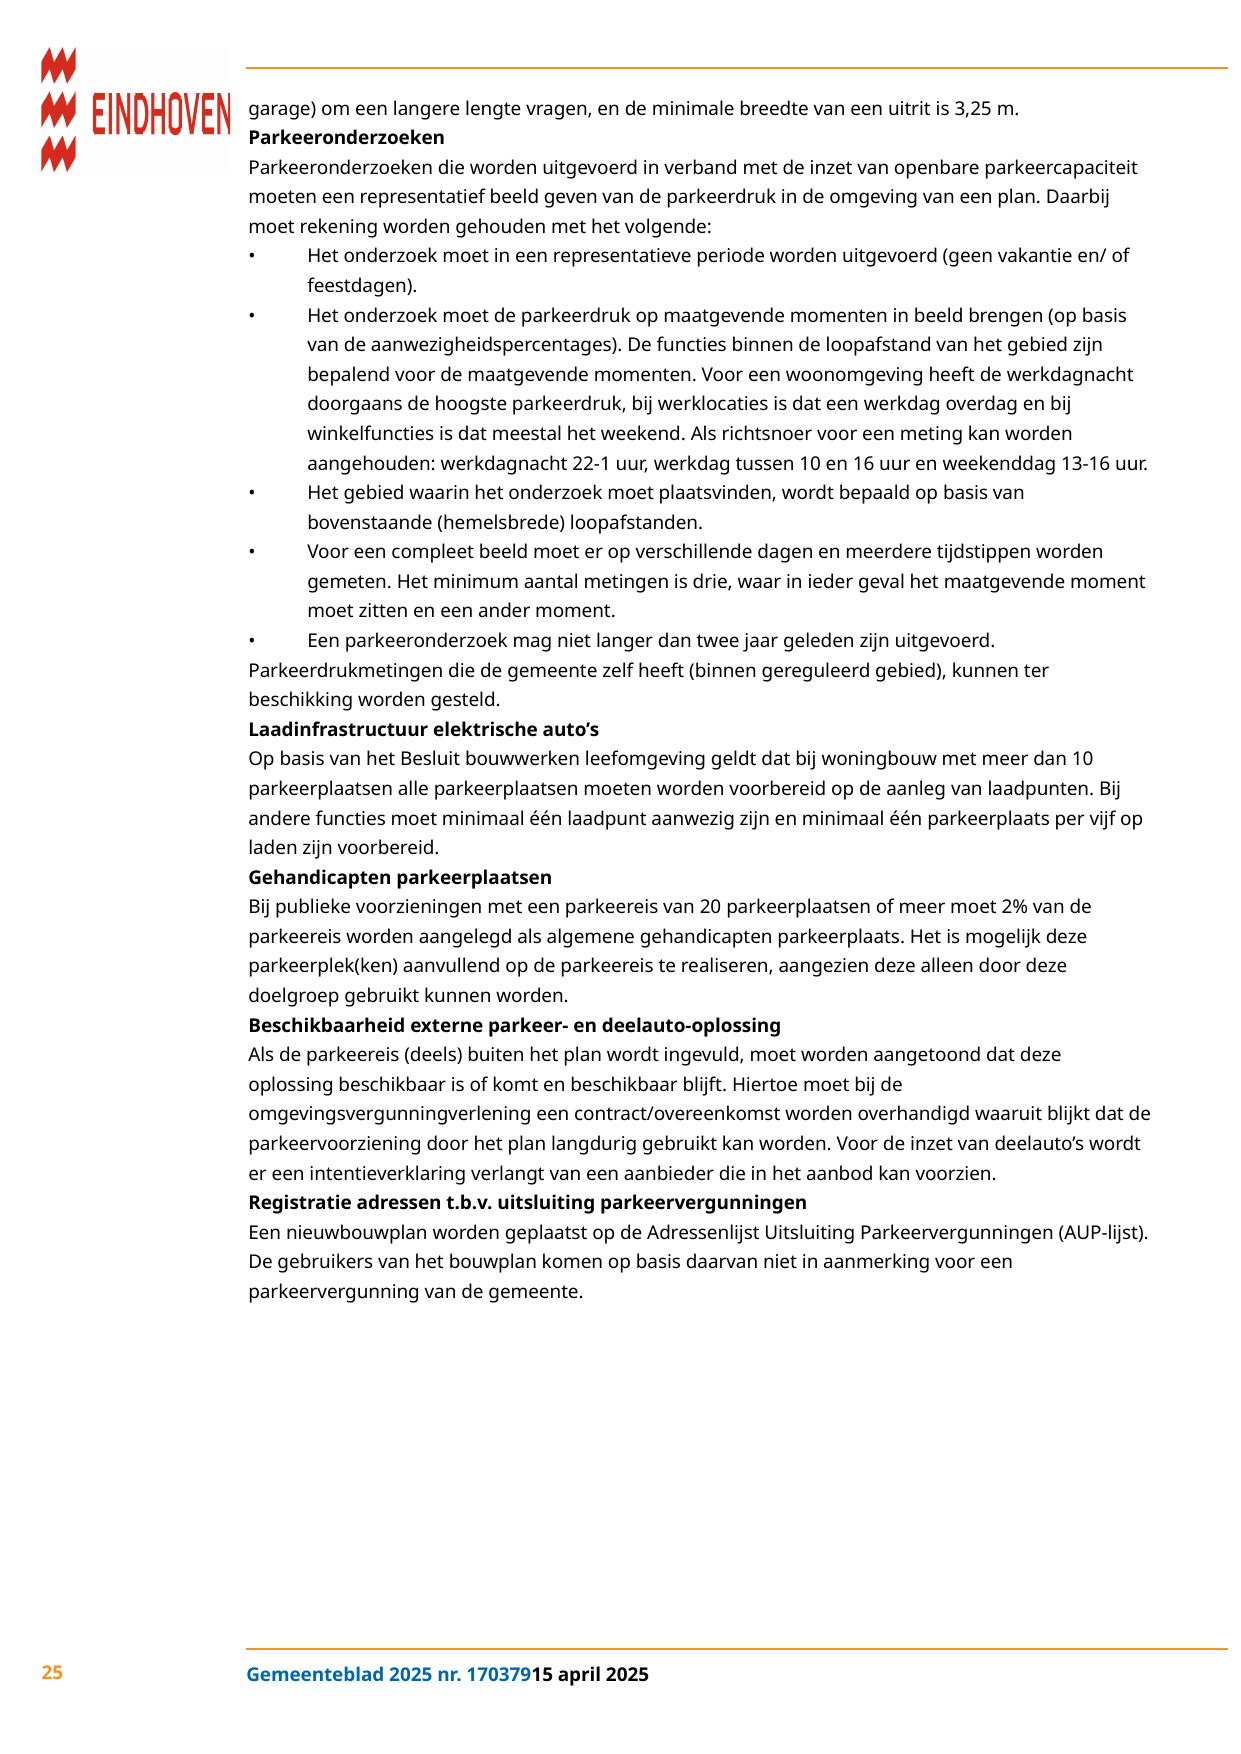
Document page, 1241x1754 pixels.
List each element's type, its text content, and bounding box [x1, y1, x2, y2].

list Voor een compleet beeld moet er op verschillende dagen en meerdere tijdstippen worden gemeten. Het minimum aantal metingen is drie, waar in ieder geval het maatgevende moment moet zitten en een ander moment. [248, 538, 1152, 623]
text Laadinfrastructuur elektrische auto’s [248, 716, 1152, 742]
picture [41, 47, 231, 172]
text Parkeerdrukmetingen die de gemeente zelf heeft (binnen gereguleerd gebied), kunnen ter beschikking worden gesteld. [248, 657, 1152, 712]
text Beschikbaarheid externe parkeer- en deelauto-oplossing [248, 1012, 1152, 1038]
text Parkeeronderzoeken [248, 124, 1152, 150]
text Een nieuwbouwplan worden geplaatst op de Adressenlijst Uitsluiting Parkeervergunningen (AUP-lijst). De gebruikers van het bouwplan komen op basis daarvan niet in aanmerking voor een parkeervergunning van de gemeente. [248, 1219, 1152, 1304]
text Als de parkeereis (deels) buiten het plan wordt ingevuld, moet worden aangetoond dat deze oplossing beschikbaar is of komt en beschikbaar blijft. Hiertoe moet bij de omgevingsvergunningverlening een contract/overeenkomst worden overhandigd waaruit blijkt dat de parkeervoorziening door het plan langdurig gebruikt kan worden. Voor de inzet van deelauto’s wordt er een intentieverklaring verlangt van een aanbieder die in het aanbod kan voorzien. [248, 1041, 1152, 1186]
text Parkeeronderzoeken die worden uitgevoerd in verband met de inzet van openbare parkeercapaciteit moeten een representatief beeld geven van de parkeerdruk in de omgeving van een plan. Daarbij moet rekening worden gehouden met het volgende: [248, 154, 1152, 239]
text Bij publieke voorzieningen met een parkeereis van 20 parkeerplaatsen of meer moet 2% van de parkeereis worden aangelegd als algemene gehandicapten parkeerplaats. Het is mogelijk deze parkeerplek(ken) aanvullend op de parkeereis te realiseren, aangezien deze alleen door deze doelgroep gebruikt kunnen worden. [248, 893, 1152, 1008]
text Registratie adressen t.b.v. uitsluiting parkeervergunningen [248, 1189, 1152, 1215]
list Het onderzoek moet de parkeerdruk op maatgevende momenten in beeld brengen (op basis van de aanwezigheidspercentages). De functies binnen de loopafstand van het gebied zijn bepalend voor de maatgevende momenten. Voor een woonomgeving heeft de werkdagnacht doorgaans de hoogste parkeerdruk, bij werklocaties is dat een werkdag overdag en bij winkelfuncties is dat meestal het weekend. Als richtsnoer voor een meting kan worden aangehouden: werkdagnacht 22-1 uur, werkdag tussen 10 en 16 uur en weekenddag 13-16 uur. [248, 302, 1152, 476]
text Op basis van het Besluit bouwwerken leefomgeving geldt dat bij woningbouw met meer dan 10 parkeerplaatsen alle parkeerplaatsen moeten worden voorbereid op de aanleg van laadpunten. Bij andere functies moet minimaal één laadpunt aanwezig zijn en minimaal één parkeerplaats per vijf op laden zijn voorbereid. [248, 746, 1152, 860]
list Het gebied waarin het onderzoek moet plaatsvinden, wordt bepaald op basis van bovenstaande (hemelsbrede) loopafstanden. [248, 479, 1152, 535]
list Het onderzoek moet in een representatieve periode worden uitgevoerd (geen vakantie en/ of feestdagen). [248, 243, 1152, 298]
text garage) om een langere lengte vragen, en de minimale breedte van een uitrit is 3,25 m. [248, 95, 1152, 121]
list Een parkeeronderzoek mag niet langer dan twee jaar geleden zijn uitgevoerd. [248, 627, 1152, 653]
text Gehandicapten parkeerplaatsen [248, 864, 1152, 890]
